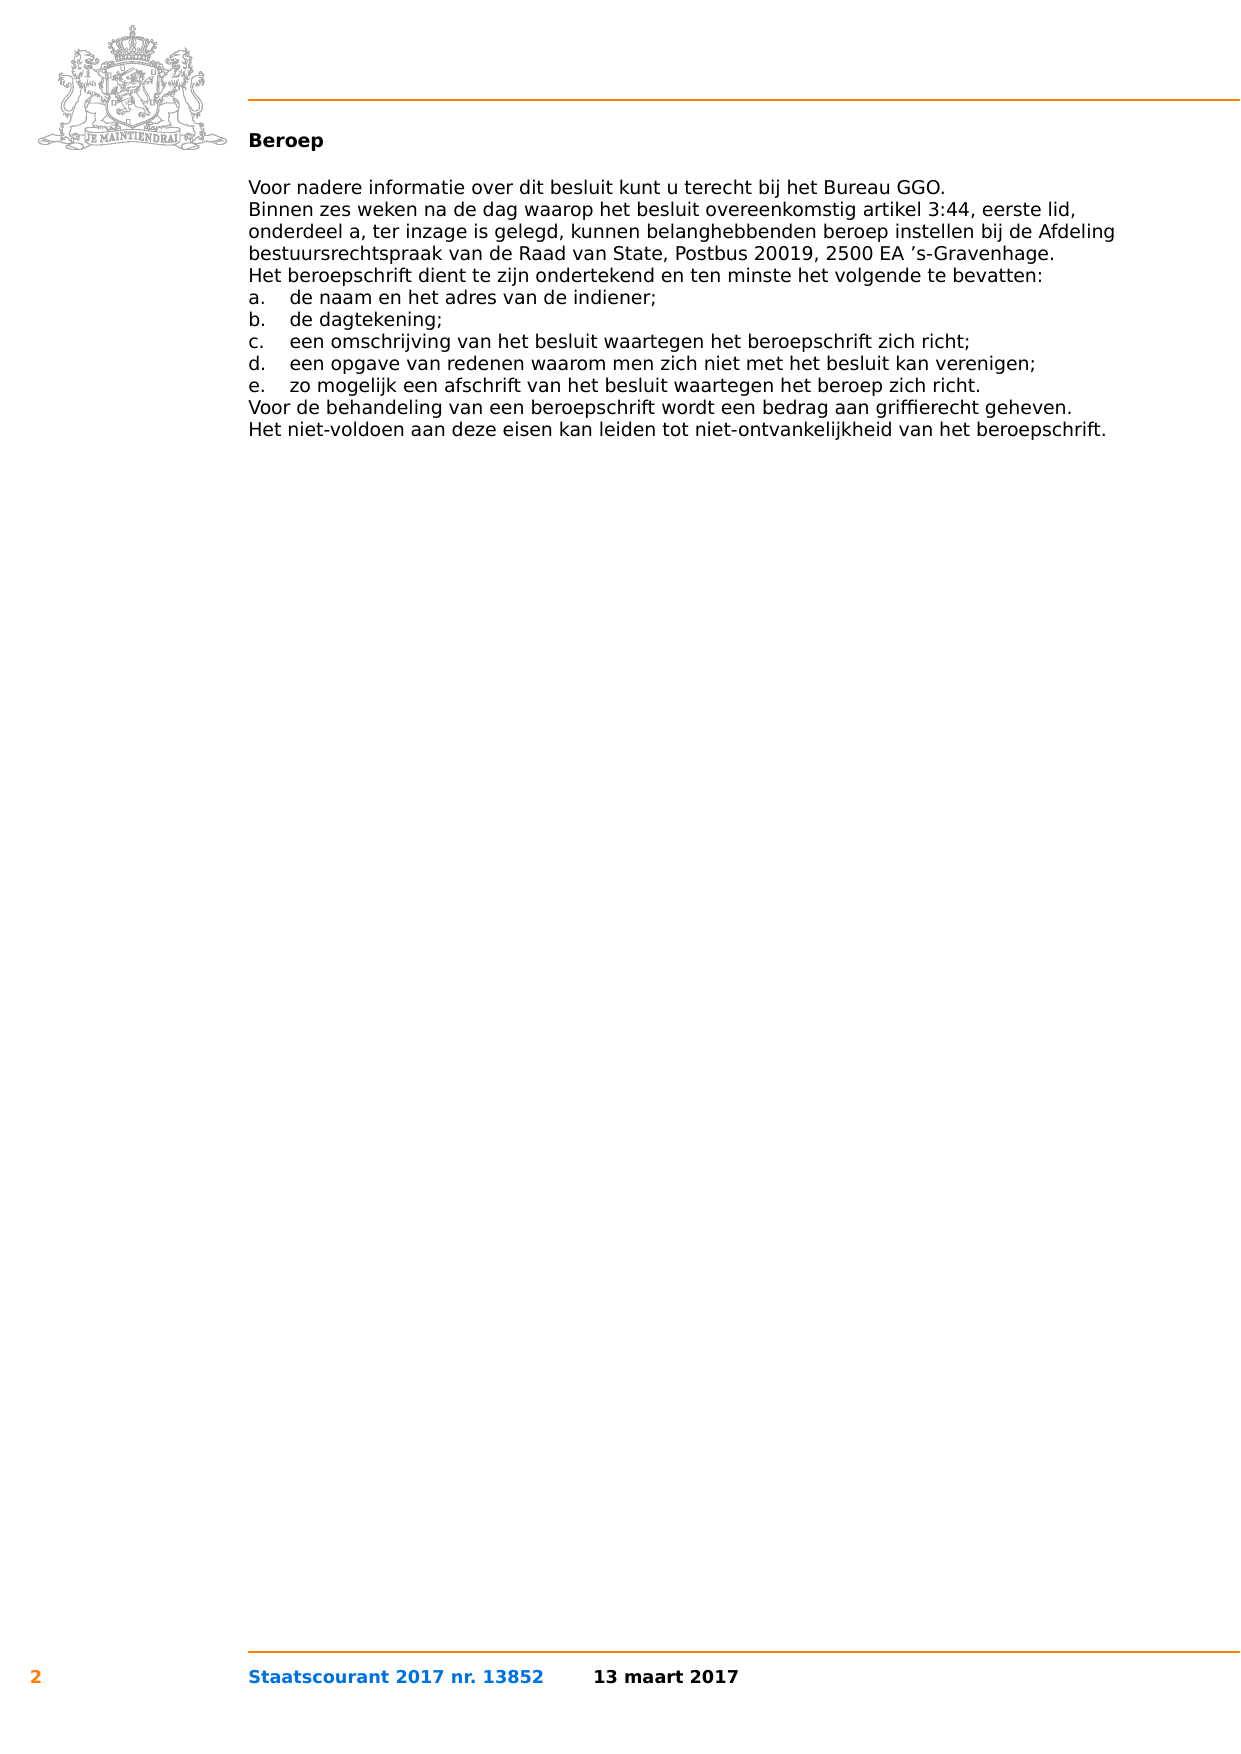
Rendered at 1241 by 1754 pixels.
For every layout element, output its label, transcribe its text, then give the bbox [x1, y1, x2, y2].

subtitle Beroep [248, 130, 1163, 152]
text b. de dagtekening; [248, 309, 1163, 331]
text c. een omschrijving van het besluit waartegen het beroepschrift zich richt; [248, 331, 1163, 353]
text Voor de behandeling van een beroepschrift wordt een bedrag aan griffierecht geheven. [248, 397, 1163, 419]
text Binnen zes weken na de dag waarop het besluit overeenkomstig artikel 3:44, eerste lid, onderdeel a, ter inzage is gelegd, kunnen belanghebbenden beroep instellen bij de Afdeling bestuursrechtspraak van de Raad van State, Postbus 20019, 2500 EA ’s-Gravenhage. [248, 199, 1163, 265]
text d. een opgave van redenen waarom men zich niet met het besluit kan verenigen; [248, 353, 1163, 375]
text a. de naam en het adres van de indiener; [248, 287, 1163, 309]
text Voor nadere informatie over dit besluit kunt u terecht bij het Bureau GGO. [248, 177, 1163, 199]
text e. zo mogelijk een afschrift van het besluit waartegen het beroep zich richt. [248, 375, 1163, 397]
picture [38, 25, 227, 150]
text Het beroepschrift dient te zijn ondertekend en ten minste het volgende te bevatten: [248, 265, 1163, 287]
text Het niet-voldoen aan deze eisen kan leiden tot niet-ontvankelijkheid van het beroepschrift. [248, 419, 1163, 441]
